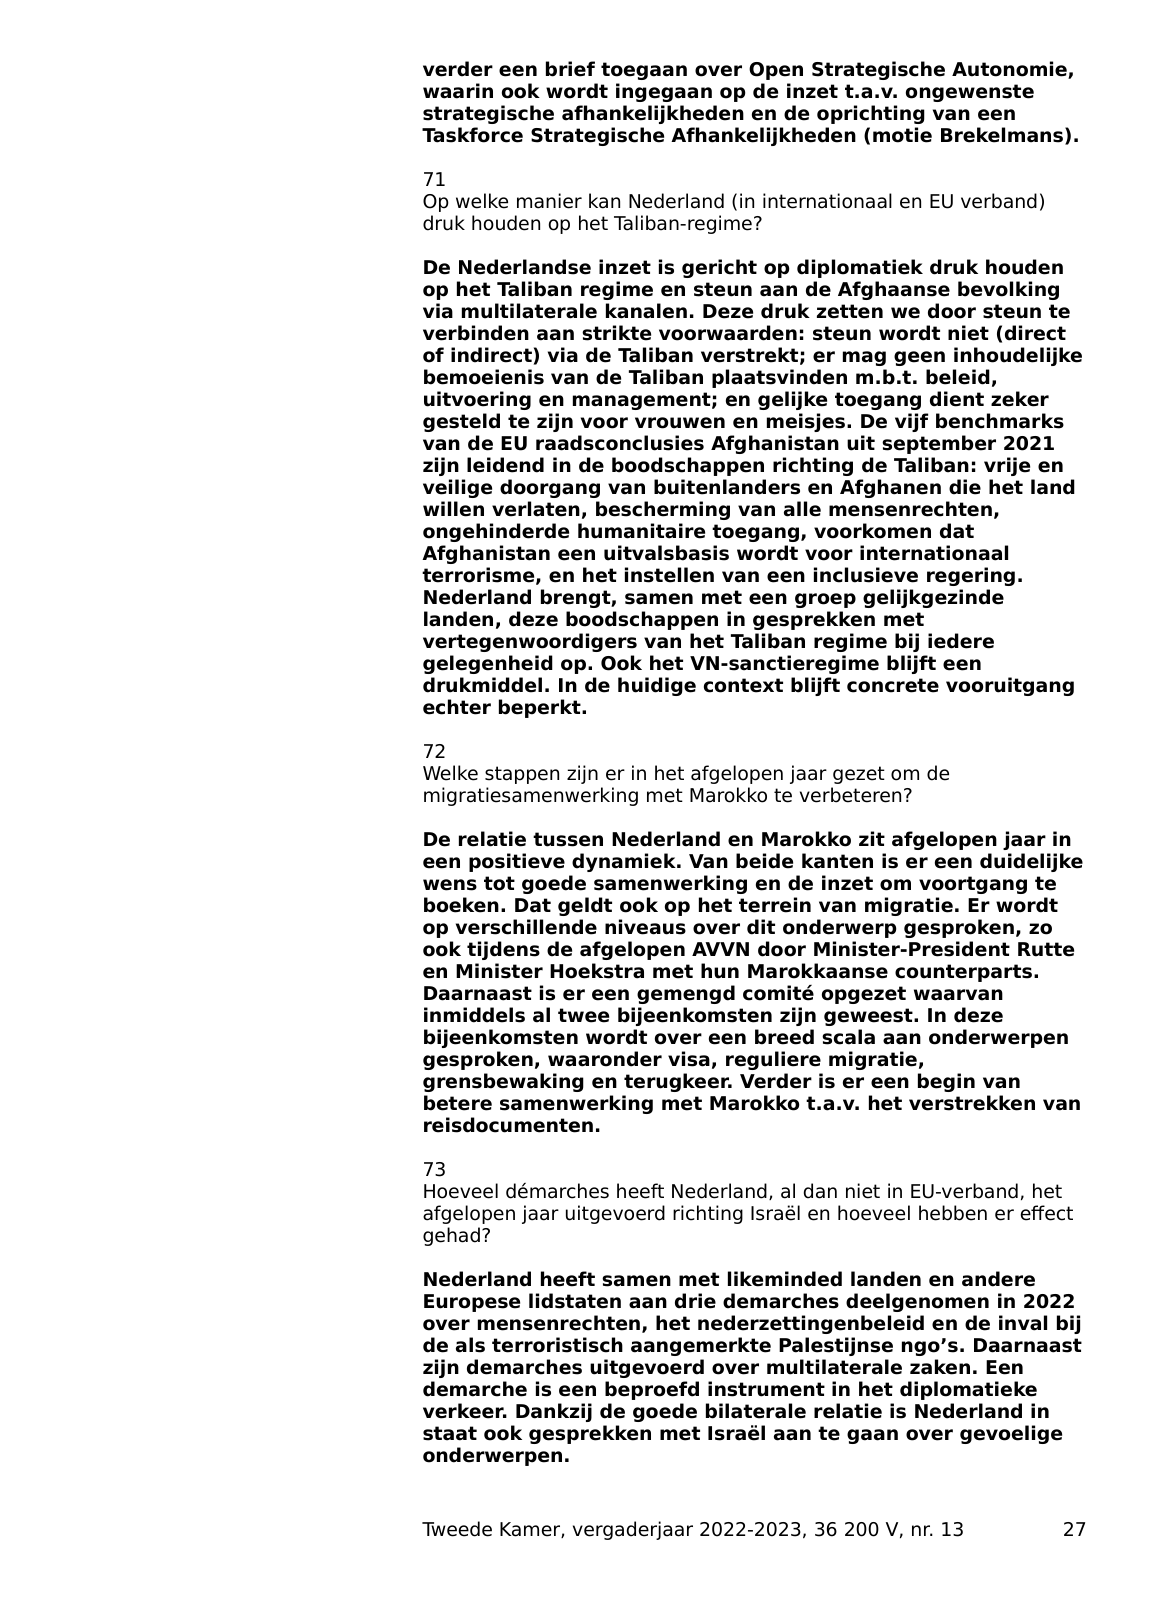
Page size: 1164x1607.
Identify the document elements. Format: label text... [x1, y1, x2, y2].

text Nederland heeft samen met likeminded landen en andere Europese lidstaten aan drie demarches deelgenomen in 2022 over mensenrechten, het nederzettingenbeleid en de inval bij de als terroristisch aangemerkte Palestijnse ngo’s. Daarnaast zijn demarches uitgevoerd over multilaterale zaken. Een demarche is een beproefd instrument in het diplomatieke verkeer. Dankzij de goede bilaterale relatie is Nederland in staat ook gesprekken met Israël aan te gaan over gevoelige onderwerpen. [422, 1269, 1087, 1467]
text verder een brief toegaan over Open Strategische Autonomie, waarin ook wordt ingegaan op de inzet t.a.v. ongewenste strategische afhankelijkheden en de oprichting van een Taskforce Strategische Afhankelijkheden (motie Brekelmans). [422, 59, 1087, 147]
text De Nederlandse inzet is gericht op diplomatiek druk houden op het Taliban regime en steun aan de Afghaanse bevolking via multilaterale kanalen. Deze druk zetten we door steun te verbinden aan strikte voorwaarden: steun wordt niet (direct of indirect) via de Taliban verstrekt; er mag geen inhoudelijke bemoeienis van de Taliban plaatsvinden m.b.t. beleid, uitvoering en management; en gelijke toegang dient zeker gesteld te zijn voor vrouwen en meisjes. De vijf benchmarks van de EU raadsconclusies Afghanistan uit september 2021 zijn leidend in de boodschappen richting de Taliban: vrije en veilige doorgang van buitenlanders en Afghanen die het land willen verlaten, bescherming van alle mensenrechten, ongehinderde humanitaire toegang, voorkomen dat Afghanistan een uitvalsbasis wordt voor internationaal terrorisme, en het instellen van een inclusieve regering. Nederland brengt, samen met een groep gelijkgezinde landen, deze boodschappen in gesprekken met vertegenwoordigers van het Taliban regime bij iedere gelegenheid op. Ook het VN-sanctieregime blijft een drukmiddel. In de huidige context blijft concrete vooruitgang echter beperkt. [422, 257, 1087, 719]
text 73 [422, 1159, 1087, 1181]
text Welke stappen zijn er in het afgelopen jaar gezet om de migratiesamenwerking met Marokko te verbeteren? [422, 763, 1087, 807]
text 72 [422, 741, 1087, 763]
text Op welke manier kan Nederland (in internationaal en EU verband) druk houden op het Taliban-regime? [422, 191, 1087, 235]
text Hoeveel démarches heeft Nederland, al dan niet in EU-verband, het afgelopen jaar uitgevoerd richting Israël en hoeveel hebben er effect gehad? [422, 1181, 1087, 1247]
text 71 [422, 169, 1087, 191]
text De relatie tussen Nederland en Marokko zit afgelopen jaar in een positieve dynamiek. Van beide kanten is er een duidelijke wens tot goede samenwerking en de inzet om voortgang te boeken. Dat geldt ook op het terrein van migratie. Er wordt op verschillende niveaus over dit onderwerp gesproken, zo ook tijdens de afgelopen AVVN door Minister-President Rutte en Minister Hoekstra met hun Marokkaanse counterparts. Daarnaast is er een gemengd comité opgezet waarvan inmiddels al twee bijeenkomsten zijn geweest. In deze bijeenkomsten wordt over een breed scala aan onderwerpen gesproken, waaronder visa, reguliere migratie, grensbewaking en terugkeer. Verder is er een begin van betere samenwerking met Marokko t.a.v. het verstrekken van reisdocumenten. [422, 829, 1087, 1137]
